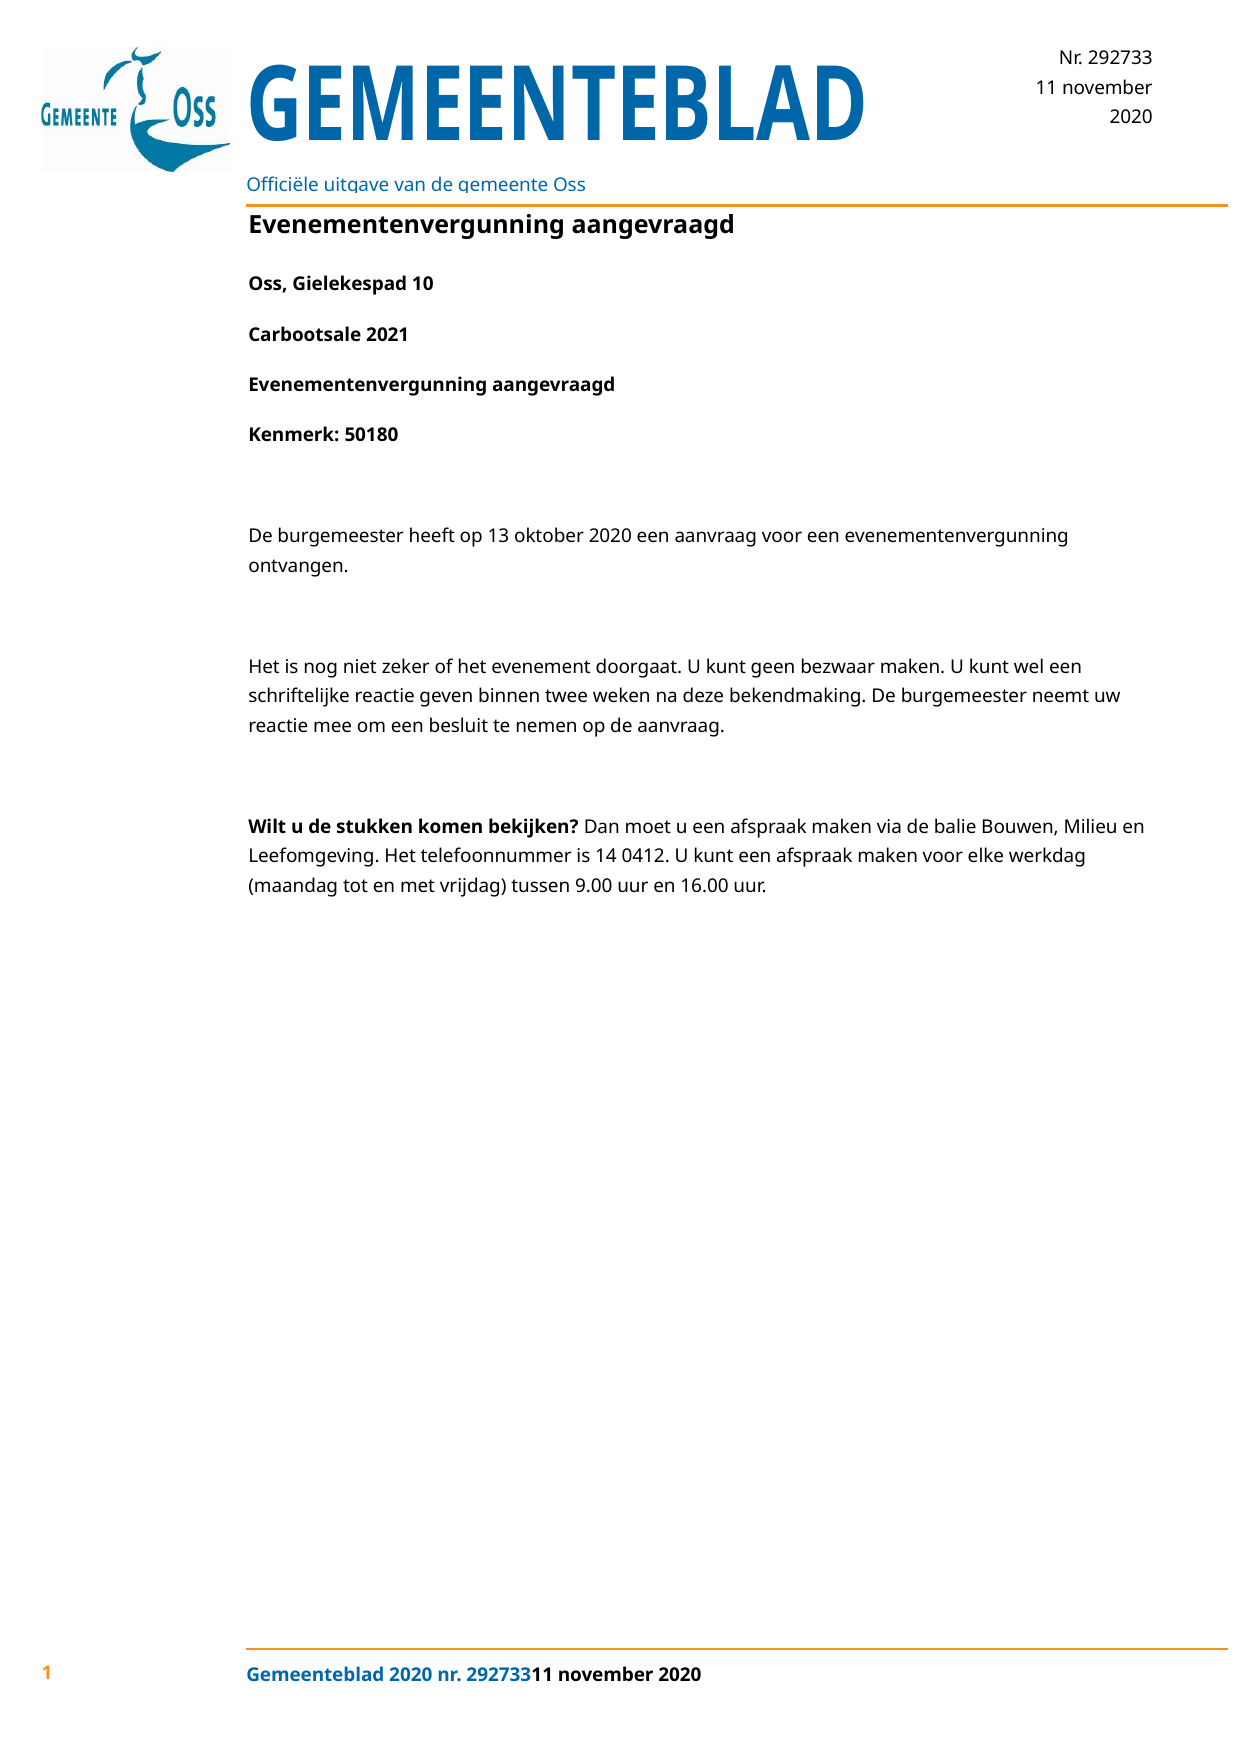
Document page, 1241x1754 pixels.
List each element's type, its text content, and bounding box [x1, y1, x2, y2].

text Oss, Gielekespad 10 [248, 270, 1152, 296]
text Het is nog niet zeker of het evenement doorgaat. U kunt geen bezwaar maken. U kunt wel een schriftelijke reactie geven binnen twee weken na deze bekendmaking. De burgemeester neemt uw reactie mee om een besluit te nemen op de aanvraag. [248, 653, 1152, 738]
text Evenementenvergunning aangevraagd [248, 371, 1152, 397]
text De burgemeester heeft op 13 oktober 2020 een aanvraag voor een evenementenvergunning ontvangen. [248, 522, 1152, 578]
text Carbootsale 2021 [248, 321, 1152, 346]
text Wilt u de stukken komen bekijken? Dan moet u een afspraak maken via de balie Bouwen, Milieu en Leefomgeving. Het telefoonnummer is 14 0412. U kunt een afspraak maken voor elke werkdag (maandag tot en met vrijdag) tussen 9.00 uur en 16.00 uur. [248, 813, 1152, 898]
picture [41, 47, 231, 172]
text Kenmerk: 50180 [248, 422, 1152, 447]
text Evenementenvergunning aangevraagd [248, 207, 1152, 241]
